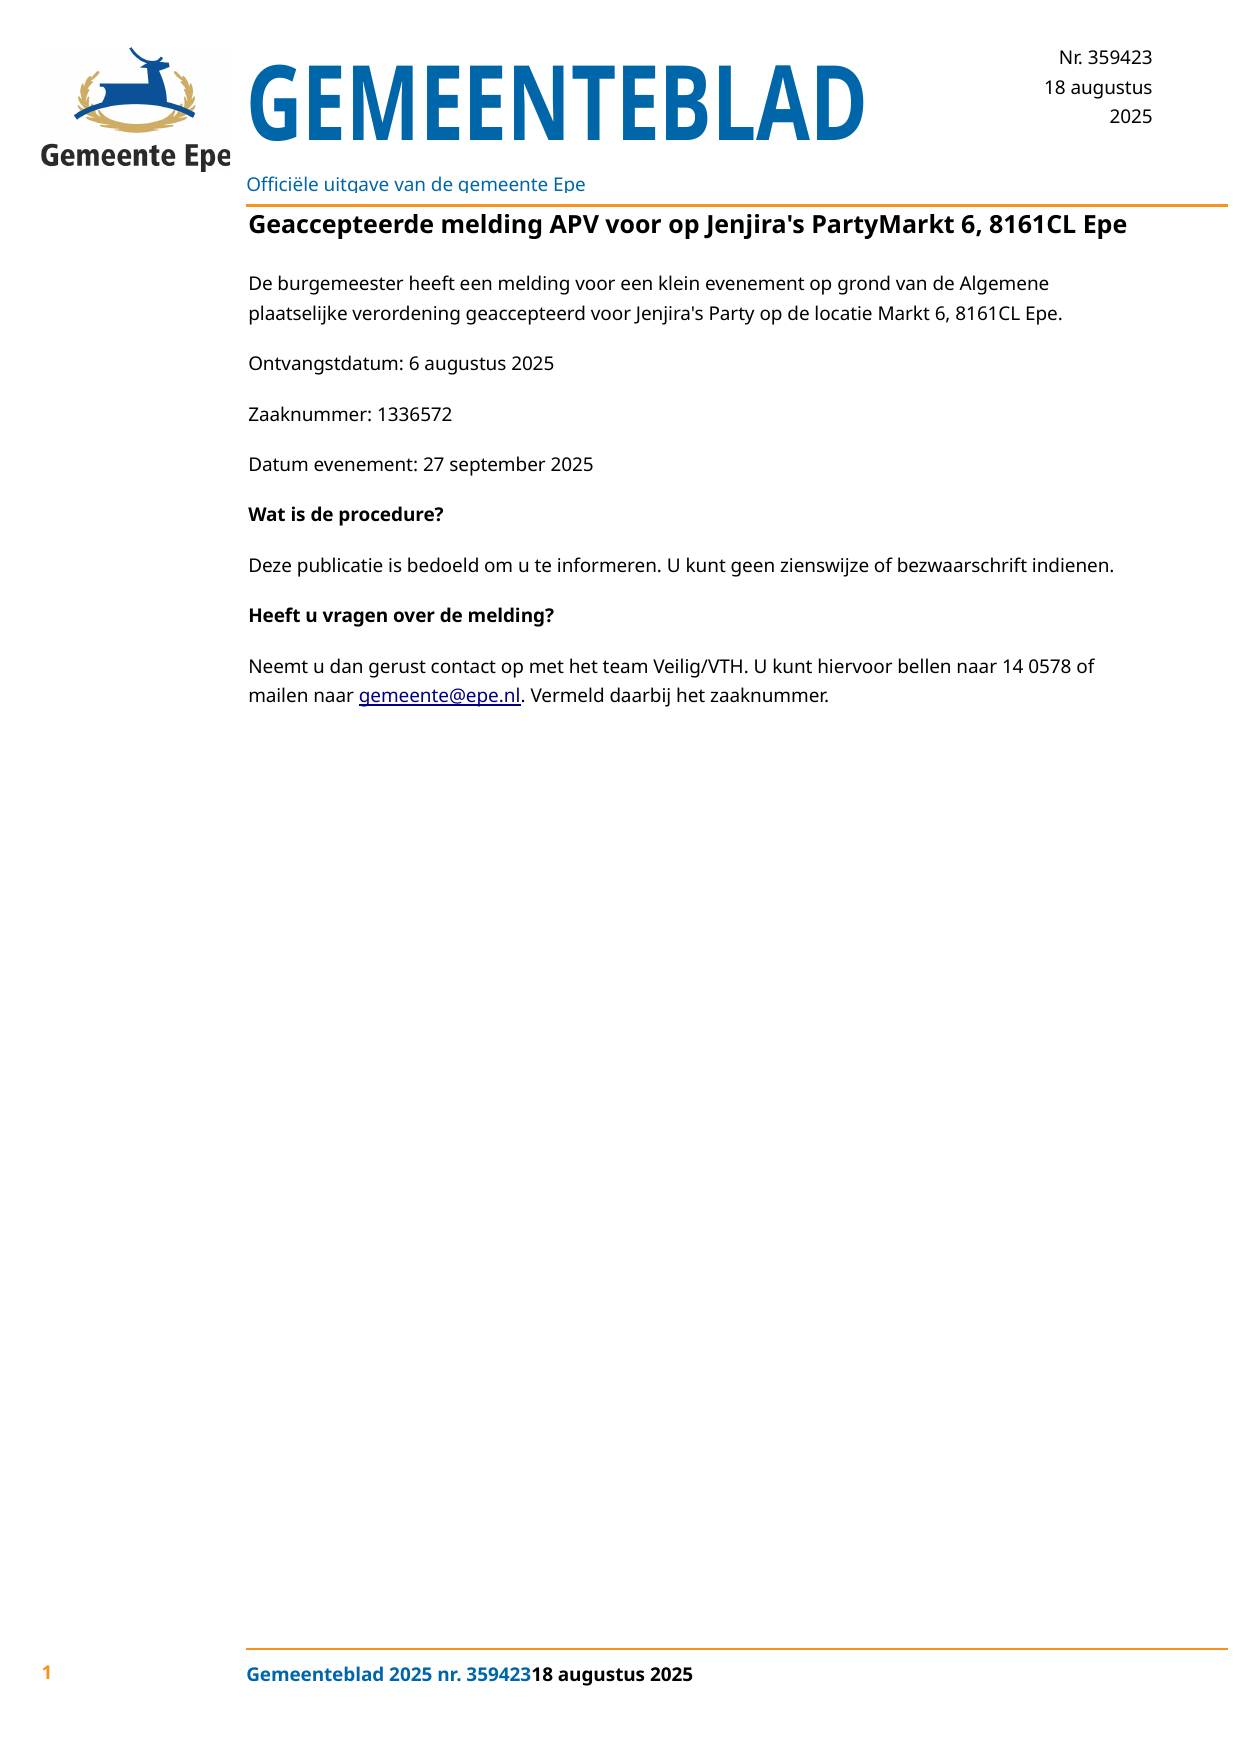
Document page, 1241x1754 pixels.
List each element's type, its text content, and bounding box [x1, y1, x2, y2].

text Deze publicatie is bedoeld om u te informeren. U kunt geen zienswijze of bezwaarschrift indienen. [248, 552, 1152, 578]
text Heeft u vragen over de melding? [248, 602, 1152, 628]
text Datum evenement: 27 september 2025 [248, 451, 1152, 477]
picture [41, 47, 231, 172]
text Wat is de procedure? [248, 502, 1152, 527]
text Geaccepteerde melding APV voor op Jenjira's PartyMarkt 6, 8161CL Epe [248, 207, 1152, 241]
text Ontvangstdatum: 6 augustus 2025 [248, 350, 1152, 376]
text Zaaknummer: 1336572 [248, 401, 1152, 426]
text Neemt u dan gerust contact op met het team Veilig/VTH. U kunt hiervoor bellen naar 14 0578 of mailen naar gemeente@epe.nl. Vermeld daarbij het zaaknummer. [248, 653, 1152, 708]
text De burgemeester heeft een melding voor een klein evenement op grond van de Algemene plaatselijke verordening geaccepteerd voor Jenjira's Party op de locatie Markt 6, 8161CL Epe. [248, 270, 1152, 326]
